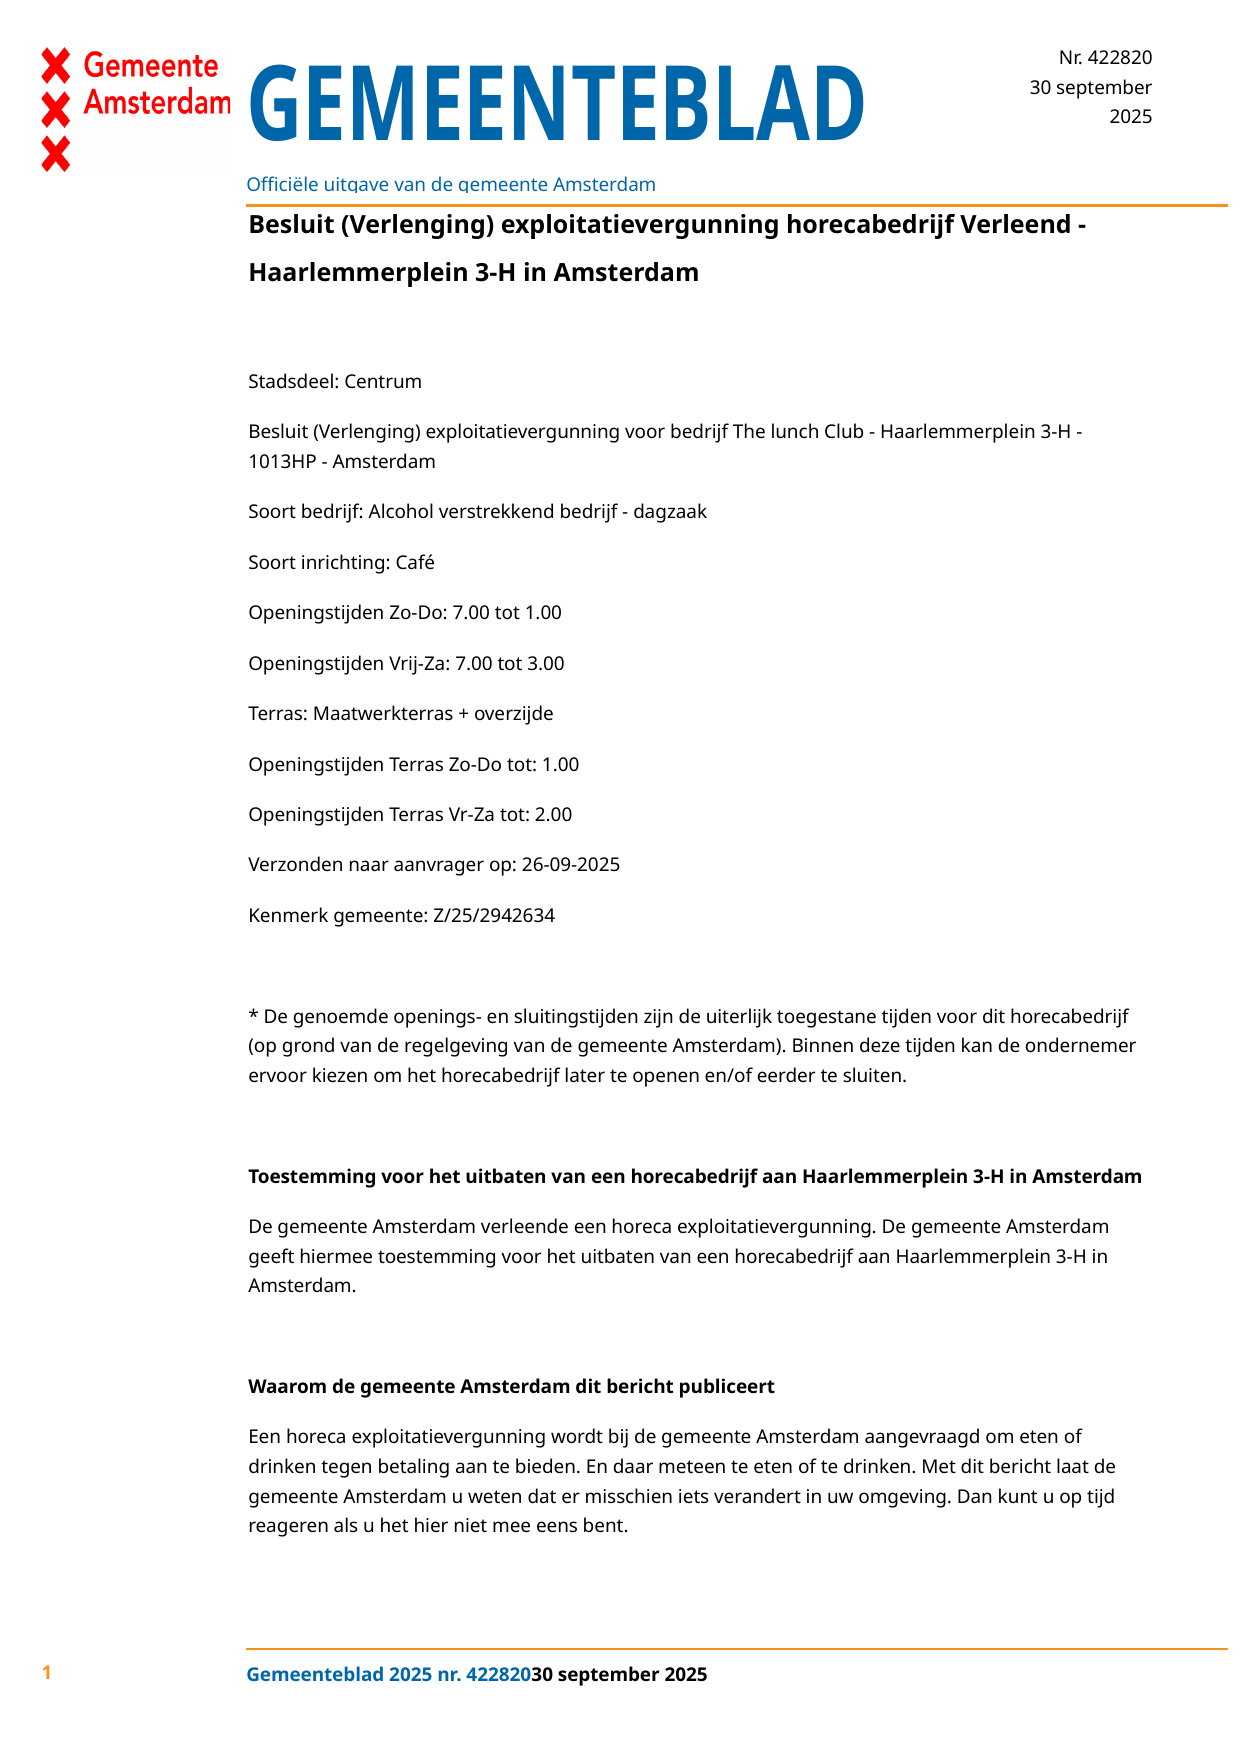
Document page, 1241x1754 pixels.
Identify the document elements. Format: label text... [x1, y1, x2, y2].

picture [41, 47, 231, 172]
text Openingstijden Vrij-Za: 7.00 tot 3.00 [248, 650, 1152, 676]
text Toestemming voor het uitbaten van een horecabedrijf aan Haarlemmerplein 3-H in Amsterdam [248, 1163, 1152, 1189]
text Openingstijden Terras Zo-Do tot: 1.00 [248, 751, 1152, 777]
text Soort inrichting: Café [248, 549, 1152, 575]
text Stadsdeel: Centrum [248, 368, 1152, 394]
text Openingstijden Terras Vr-Za tot: 2.00 [248, 801, 1152, 827]
text Soort bedrijf: Alcohol verstrekkend bedrijf - dagzaak [248, 499, 1152, 524]
text Een horeca exploitatievergunning wordt bij de gemeente Amsterdam aangevraagd om eten of drinken tegen betaling aan te bieden. En daar meteen te eten of te drinken. Met dit bericht laat de gemeente Amsterdam u weten dat er misschien iets verandert in uw omgeving. Dan kunt u op tijd reageren als u het hier niet mee eens bent. [248, 1424, 1152, 1538]
text Openingstijden Zo-Do: 7.00 tot 1.00 [248, 599, 1152, 625]
text * De genoemde openings- en sluitingstijden zijn de uiterlijk toegestane tijden voor dit horecabedrijf (op grond van de regelgeving van de gemeente Amsterdam). Binnen deze tijden kan de ondernemer ervoor kiezen om het horecabedrijf later te openen en/of eerder te sluiten. [248, 1003, 1152, 1088]
text Verzonden naar aanvrager op: 26-09-2025 [248, 852, 1152, 877]
text Terras: Maatwerkterras + overzijde [248, 700, 1152, 726]
text Waarom de gemeente Amsterdam dit bericht publiceert [248, 1373, 1152, 1399]
text De gemeente Amsterdam verleende een horeca exploitatievergunning. De gemeente Amsterdam geeft hiermee toestemming voor het uitbaten van een horecabedrijf aan Haarlemmerplein 3-H in Amsterdam. [248, 1213, 1152, 1298]
text Kenmerk gemeente: Z/25/2942634 [248, 902, 1152, 928]
text Besluit (Verlenging) exploitatievergunning voor bedrijf The lunch Club - Haarlemmerplein 3-H - 1013HP - Amsterdam [248, 419, 1152, 474]
text Besluit (Verlenging) exploitatievergunning horecabedrijf Verleend - Haarlemmerplein 3-H in Amsterdam [248, 207, 1152, 288]
